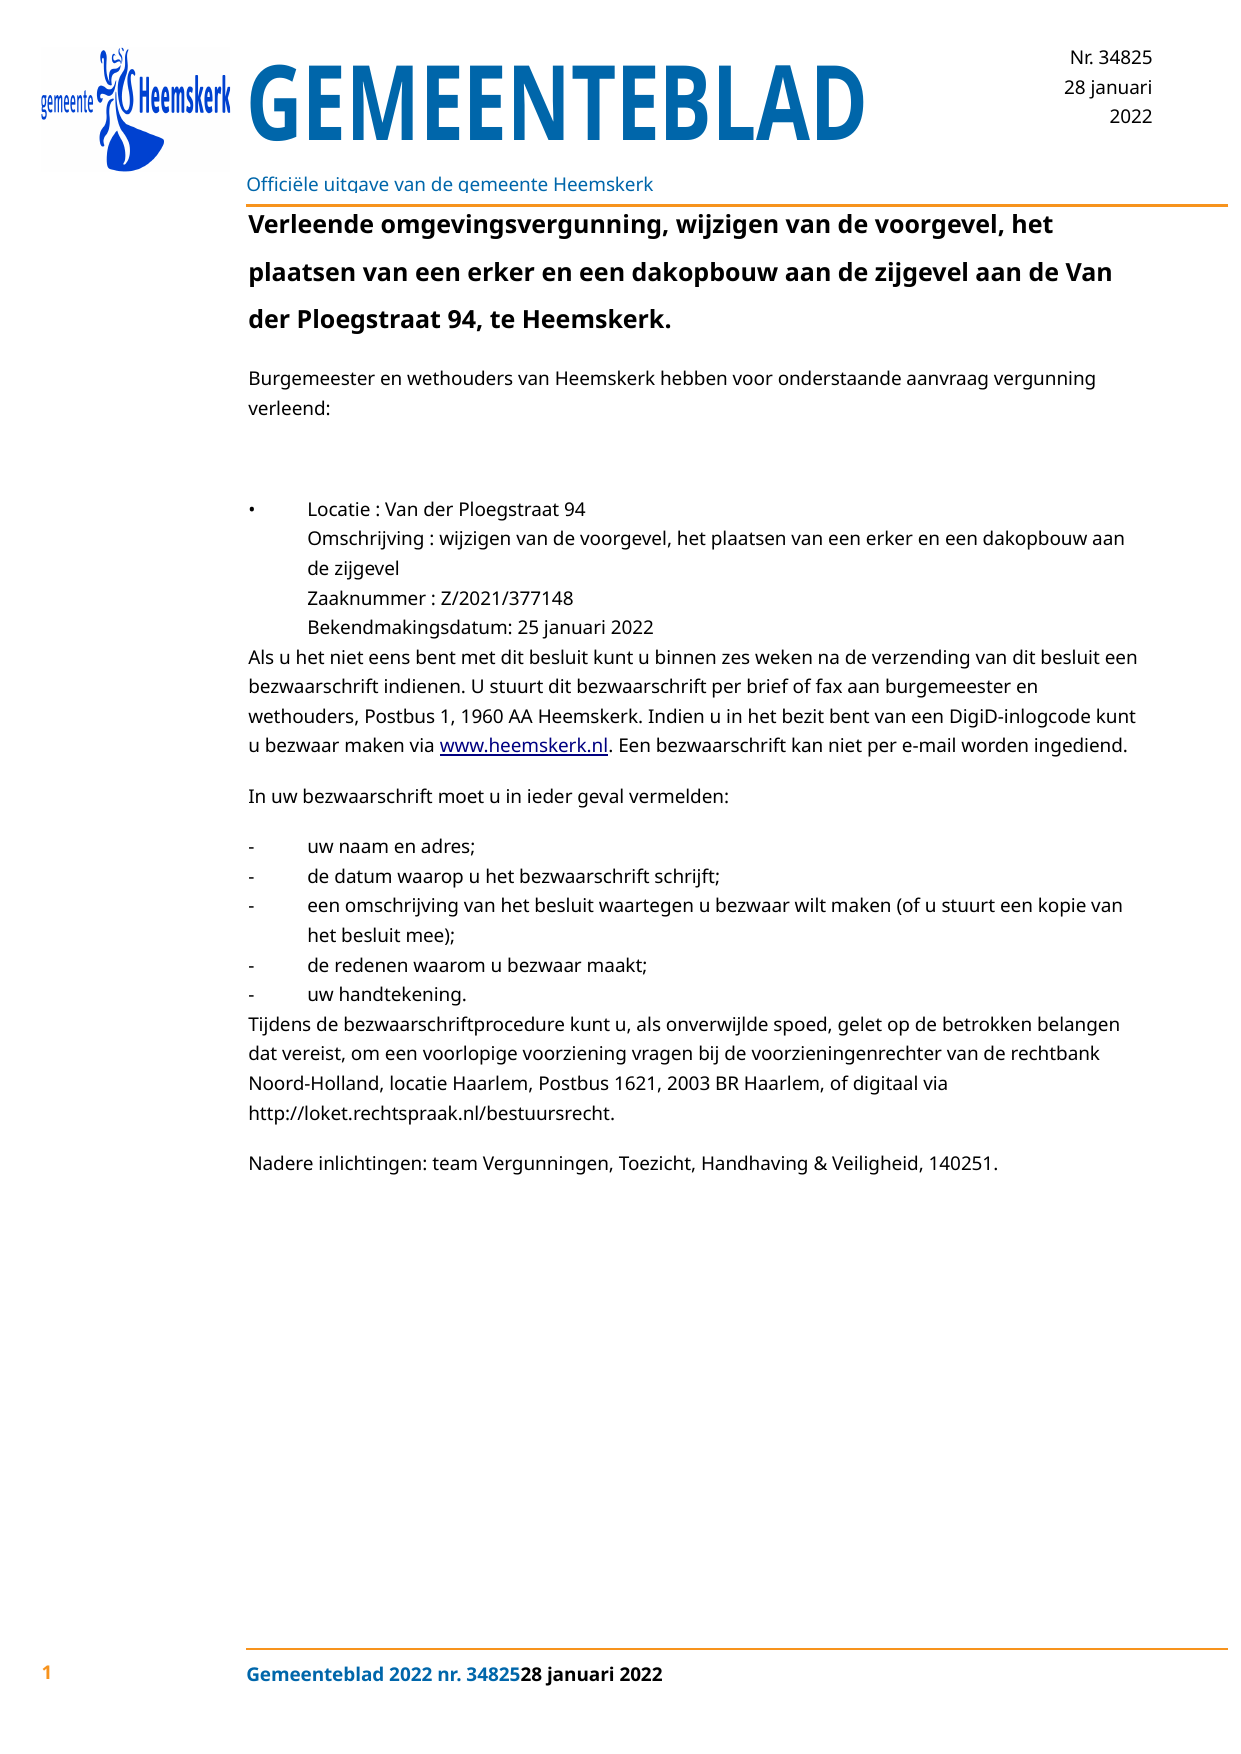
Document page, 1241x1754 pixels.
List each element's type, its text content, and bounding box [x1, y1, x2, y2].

text Burgemeester en wethouders van Heemskerk hebben voor onderstaande aanvraag vergunning verleend: [248, 366, 1152, 421]
list Zaaknummer : Z/2021/377148 [248, 585, 1152, 610]
list uw naam en adres; [248, 833, 1152, 859]
text In uw bezwaarschrift moet u in ieder geval vermelden: [248, 783, 1152, 809]
list de redenen waarom u bezwaar maakt; [248, 952, 1152, 977]
list de datum waarop u het bezwaarschrift schrijft; [248, 863, 1152, 889]
text Verleende omgevingsvergunning, wijzigen van de voorgevel, het plaatsen van een erker en een dakopbouw aan de zijgevel aan de Van der Ploegstraat 94, te Heemskerk. [248, 207, 1152, 336]
list Omschrijving : wijzigen van de voorgevel, het plaatsen van een erker en een dakopbouw aan de zijgevel [248, 526, 1152, 581]
list Bekendmakingsdatum: 25 januari 2022 [248, 614, 1152, 640]
list een omschrijving van het besluit waartegen u bezwaar wilt maken (of u stuurt een kopie van het besluit mee); [248, 893, 1152, 948]
text Nadere inlichtingen: team Vergunningen, Toezicht, Handhaving & Veiligheid, 140251. [248, 1150, 1152, 1176]
list Locatie : Van der Ploegstraat 94 [248, 496, 1152, 522]
text Tijdens de bezwaarschriftprocedure kunt u, als onverwijlde spoed, gelet op de betrokken belangen dat vereist, om een voorlopige voorziening vragen bij de voorzieningenrechter van de rechtbank Noord-Holland, locatie Haarlem, Postbus 1621, 2003 BR Haarlem, of digitaal via http://loket.rechtspraak.nl/bestuursrecht. [248, 1011, 1152, 1125]
text Als u het niet eens bent met dit besluit kunt u binnen zes weken na de verzending van dit besluit een bezwaarschrift indienen. U stuurt dit bezwaarschrift per brief of fax aan burgemeester en wethouders, Postbus 1, 1960 AA Heemskerk. Indien u in het bezit bent van een DigiD-inlogcode kunt u bezwaar maken via www.heemskerk.nl. Een bezwaarschrift kan niet per e-mail worden ingediend. [248, 644, 1152, 758]
picture [41, 47, 231, 172]
list uw handtekening. [248, 981, 1152, 1007]
